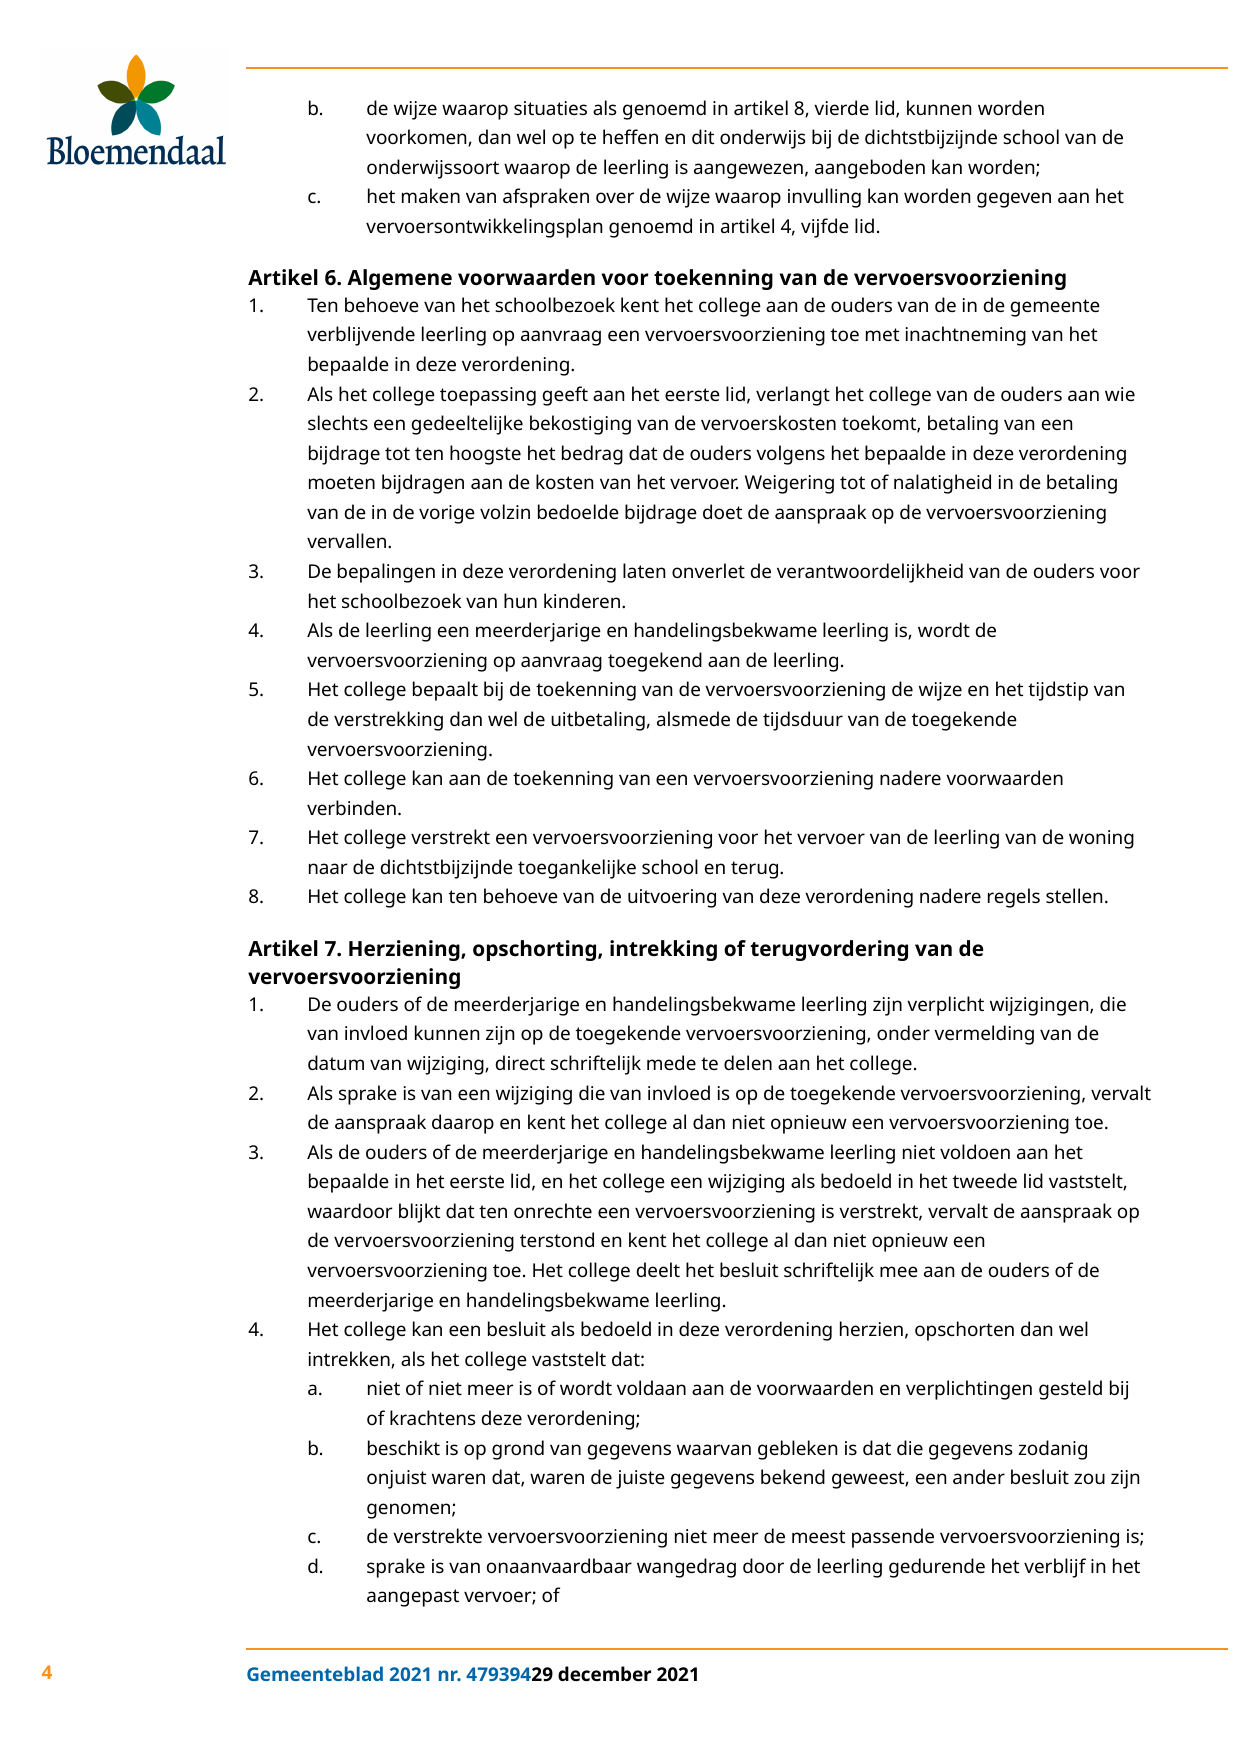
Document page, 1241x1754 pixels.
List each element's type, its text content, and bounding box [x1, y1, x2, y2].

list De bepalingen in deze verordening laten onverlet de verantwoordelijkheid van de ouders voor het schoolbezoek van hun kinderen. [248, 558, 1152, 613]
text Artikel 6. Algemene voorwaarden voor toekenning van de vervoersvoorziening [248, 263, 1152, 292]
list Als sprake is van een wijziging die van invloed is op de toegekende vervoersvoorziening, vervalt de aanspraak daarop en kent het college al dan niet opnieuw een vervoersvoorziening toe. [248, 1080, 1152, 1135]
list Het college bepaalt bij de toekenning van de vervoersvoorziening de wijze en het tijdstip van de verstrekking dan wel de uitbetaling, alsmede de tijdsduur van de toegekende vervoersvoorziening. [248, 677, 1152, 761]
list het maken van afspraken over de wijze waarop invulling kan worden gegeven aan het vervoersontwikkelingsplan genoemd in artikel 4, vijfde lid. [307, 183, 1152, 239]
picture [41, 47, 231, 172]
list De ouders of de meerderjarige en handelingsbekwame leerling zijn verplicht wijzigingen, die van invloed kunnen zijn op de toegekende vervoersvoorziening, onder vermelding van de datum van wijziging, direct schriftelijk mede te delen aan het college. [248, 991, 1152, 1076]
list Het college kan ten behoeve van de uitvoering van deze verordening nadere regels stellen. [248, 884, 1152, 909]
list Het college kan een besluit als bedoeld in deze verordening herzien, opschorten dan wel intrekken, als het college vaststelt dat: [248, 1316, 1152, 1372]
list beschikt is op grond van gegevens waarvan gebleken is dat die gegevens zodanig onjuist waren dat, waren de juiste gegevens bekend geweest, een ander besluit zou zijn genomen; [307, 1435, 1152, 1519]
list Als de ouders of de meerderjarige en handelingsbekwame leerling niet voldoen aan het bepaalde in het eerste lid, en het college een wijziging als bedoeld in het tweede lid vaststelt, waardoor blijkt dat ten onrechte een vervoersvoorziening is verstrekt, vervalt de aanspraak op de vervoersvoorziening terstond en kent het college al dan niet opnieuw een vervoersvoorziening toe. Het college deelt het besluit schriftelijk mee aan de ouders of de meerderjarige en handelingsbekwame leerling. [248, 1139, 1152, 1312]
list Als het college toepassing geeft aan het eerste lid, verlangt het college van de ouders aan wie slechts een gedeeltelijke bekostiging van de vervoerskosten toekomt, betaling van een bijdrage tot ten hoogste het bedrag dat de ouders volgens het bepaalde in deze verordening moeten bijdragen aan de kosten van het vervoer. Weigering tot of nalatigheid in de betaling van de in de vorige volzin bedoelde bijdrage doet de aanspraak op de vervoersvoorziening vervallen. [248, 381, 1152, 554]
list Ten behoeve van het schoolbezoek kent het college aan de ouders van de in de gemeente verblijvende leerling op aanvraag een vervoersvoorziening toe met inachtneming van het bepaalde in deze verordening. [248, 292, 1152, 377]
list de verstrekte vervoersvoorziening niet meer de meest passende vervoersvoorziening is; [307, 1523, 1152, 1549]
list Het college kan aan de toekenning van een vervoersvoorziening nadere voorwaarden verbinden. [248, 765, 1152, 821]
list sprake is van onaanvaardbaar wangedrag door de leerling gedurende het verblijf in het aangepast vervoer; of [307, 1553, 1152, 1608]
list de wijze waarop situaties als genoemd in artikel 8, vierde lid, kunnen worden voorkomen, dan wel op te heffen en dit onderwijs bij de dichtstbijzijnde school van de onderwijssoort waarop de leerling is aangewezen, aangeboden kan worden; [307, 95, 1152, 180]
text Artikel 7. Herziening, opschorting, intrekking of terugvordering van de vervoersvoorziening [248, 934, 1152, 991]
list niet of niet meer is of wordt voldaan aan de voorwaarden en verplichtingen gesteld bij of krachtens deze verordening; [307, 1376, 1152, 1431]
list Het college verstrekt een vervoersvoorziening voor het vervoer van de leerling van de woning naar de dichtstbijzijnde toegankelijke school en terug. [248, 824, 1152, 880]
list Als de leerling een meerderjarige en handelingsbekwame leerling is, wordt de vervoersvoorziening op aanvraag toegekend aan de leerling. [248, 617, 1152, 673]
